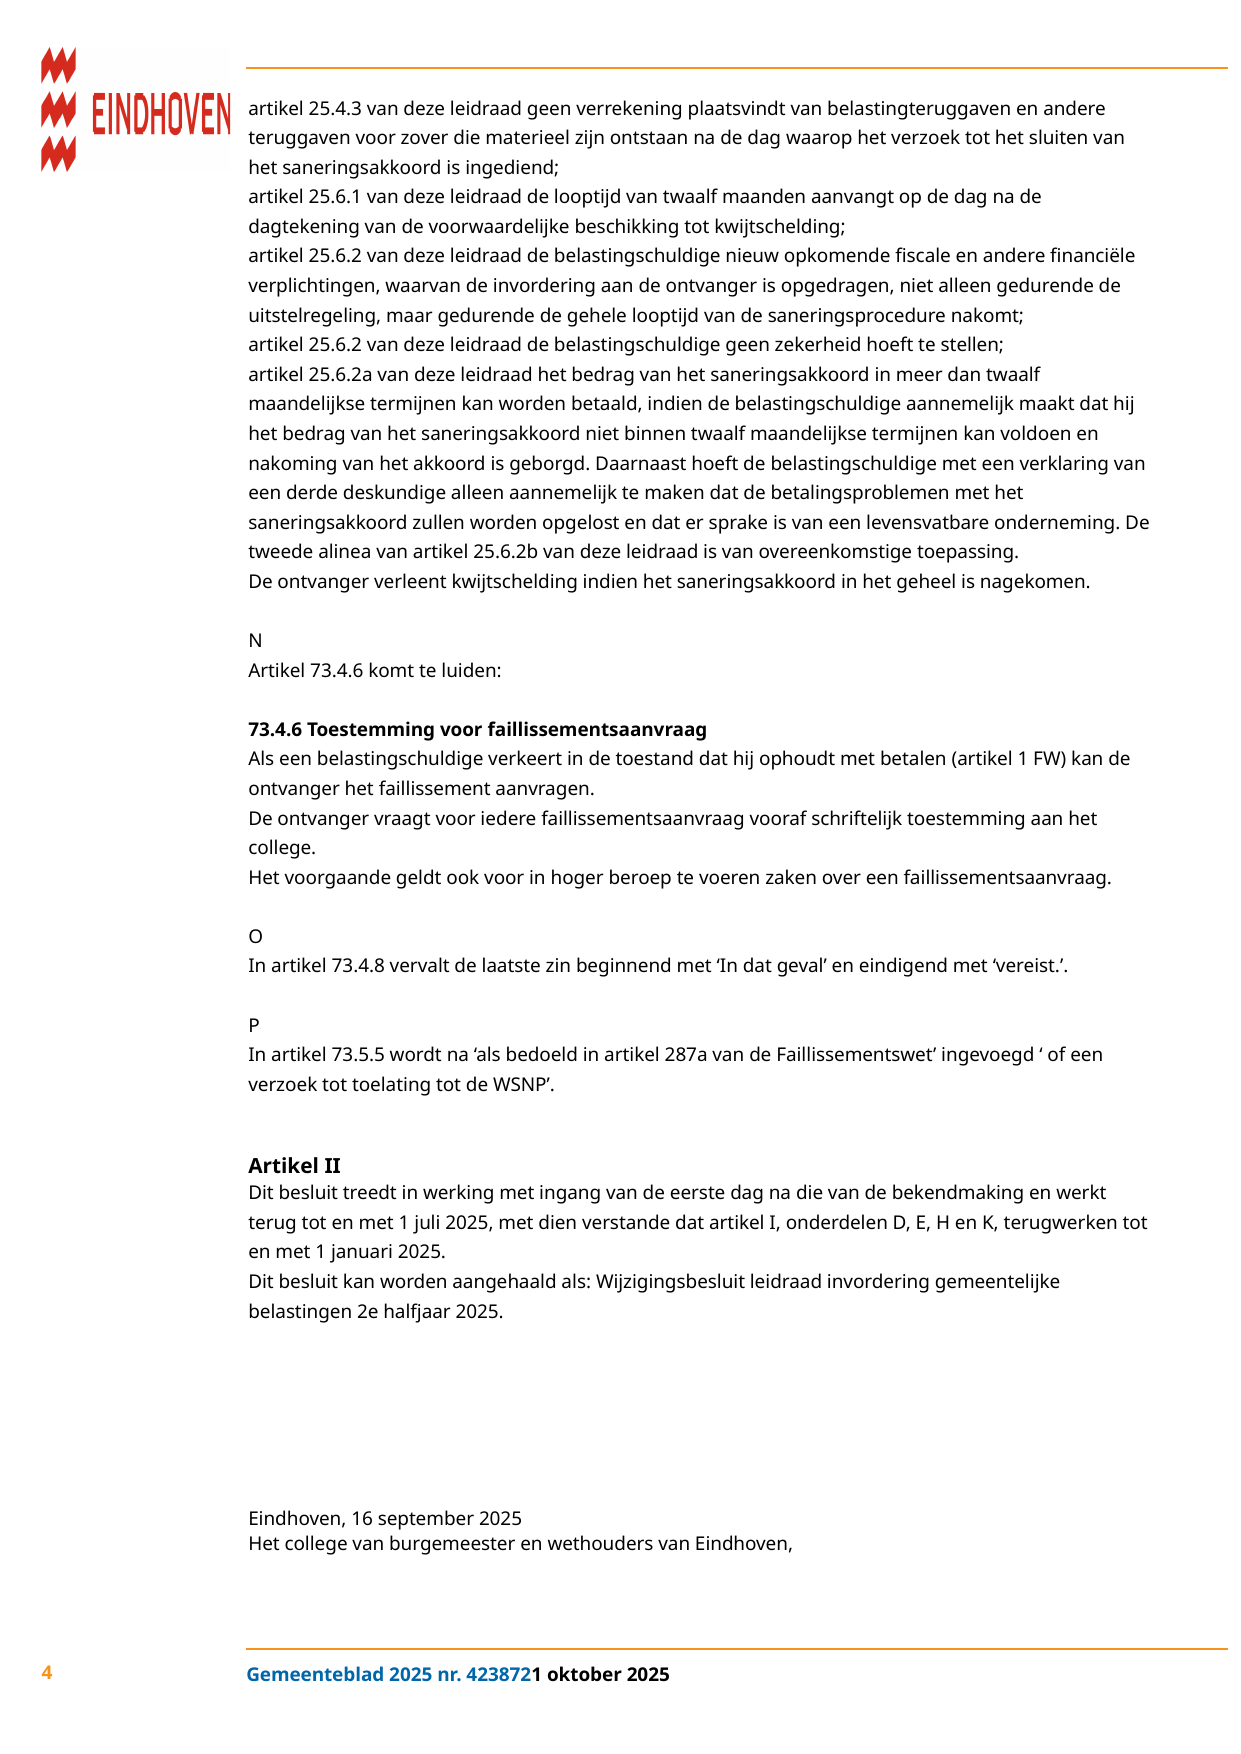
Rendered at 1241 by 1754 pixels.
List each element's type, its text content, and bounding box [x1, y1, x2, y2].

text 73.4.6 Toestemming voor faillissementsaanvraag [248, 716, 1152, 742]
text artikel 25.6.2 van deze leidraad de belastingschuldige geen zekerheid hoeft te stellen; [248, 331, 1152, 357]
text De ontvanger vraagt voor iedere faillissementsaanvraag vooraf schriftelijk toestemming aan het college. [248, 805, 1152, 860]
picture [41, 47, 231, 172]
text artikel 25.6.1 van deze leidraad de looptijd van twaalf maanden aanvangt op de dag na de dagtekening van de voorwaardelijke beschikking tot kwijtschelding; [248, 183, 1152, 239]
text Artikel 73.4.6 komt te luiden: [248, 657, 1152, 683]
text N [248, 627, 1152, 653]
text In artikel 73.5.5 wordt na ‘als bedoeld in artikel 287a van de Faillissementswet’ ingevoegd ‘ of een verzoek tot toelating tot de WSNP’. [248, 1041, 1152, 1097]
text artikel 25.6.2a van deze leidraad het bedrag van het saneringsakkoord in meer dan twaalf maandelijkse termijnen kan worden betaald, indien de belastingschuldige aannemelijk maakt dat hij het bedrag van het saneringsakkoord niet binnen twaalf maandelijkse termijnen kan voldoen en nakoming van het akkoord is geborgd. Daarnaast hoeft de belastingschuldige met een verklaring van een derde deskundige alleen aannemelijk te maken dat de betalingsproblemen met het saneringsakkoord zullen worden opgelost en dat er sprake is van een levensvatbare onderneming. De tweede alinea van artikel 25.6.2b van deze leidraad is van overeenkomstige toepassing. [248, 361, 1152, 564]
text artikel 25.6.2 van deze leidraad de belastingschuldige nieuw opkomende fiscale en andere financiële verplichtingen, waarvan de invordering aan de ontvanger is opgedragen, niet alleen gedurende de uitstelregeling, maar gedurende de gehele looptijd van de saneringsprocedure nakomt; [248, 243, 1152, 328]
text Het college van burgemeester en wethouders van Eindhoven, [248, 1531, 1152, 1556]
text Eindhoven, 16 september 2025 [248, 1505, 1152, 1531]
text In artikel 73.4.8 vervalt de laatste zin beginnend met ‘In dat geval’ en eindigend met ‘vereist.’. [248, 953, 1152, 978]
text Dit besluit treedt in werking met ingang van de eerste dag na die van de bekendmaking en werkt terug tot en met 1 juli 2025, met dien verstande dat artikel I, onderdelen D, E, H en K, terugwerken tot en met 1 januari 2025. [248, 1179, 1152, 1264]
text De ontvanger verleent kwijtschelding indien het saneringsakkoord in het geheel is nagekomen. [248, 568, 1152, 594]
text Dit besluit kan worden aangehaald als: Wijzigingsbesluit leidraad invordering gemeentelijke belastingen 2e halfjaar 2025. [248, 1268, 1152, 1323]
text Als een belastingschuldige verkeert in de toestand dat hij ophoudt met betalen (artikel 1 FW) kan de ontvanger het faillissement aanvragen. [248, 746, 1152, 801]
text Artikel II [248, 1151, 1152, 1179]
text P [248, 1012, 1152, 1038]
text artikel 25.4.3 van deze leidraad geen verrekening plaatsvindt van belastingteruggaven en andere teruggaven voor zover die materieel zijn ontstaan na de dag waarop het verzoek tot het sluiten van het saneringsakkoord is ingediend; [248, 95, 1152, 180]
text Het voorgaande geldt ook voor in hoger beroep te voeren zaken over een faillissementsaanvraag. [248, 864, 1152, 890]
text O [248, 923, 1152, 949]
